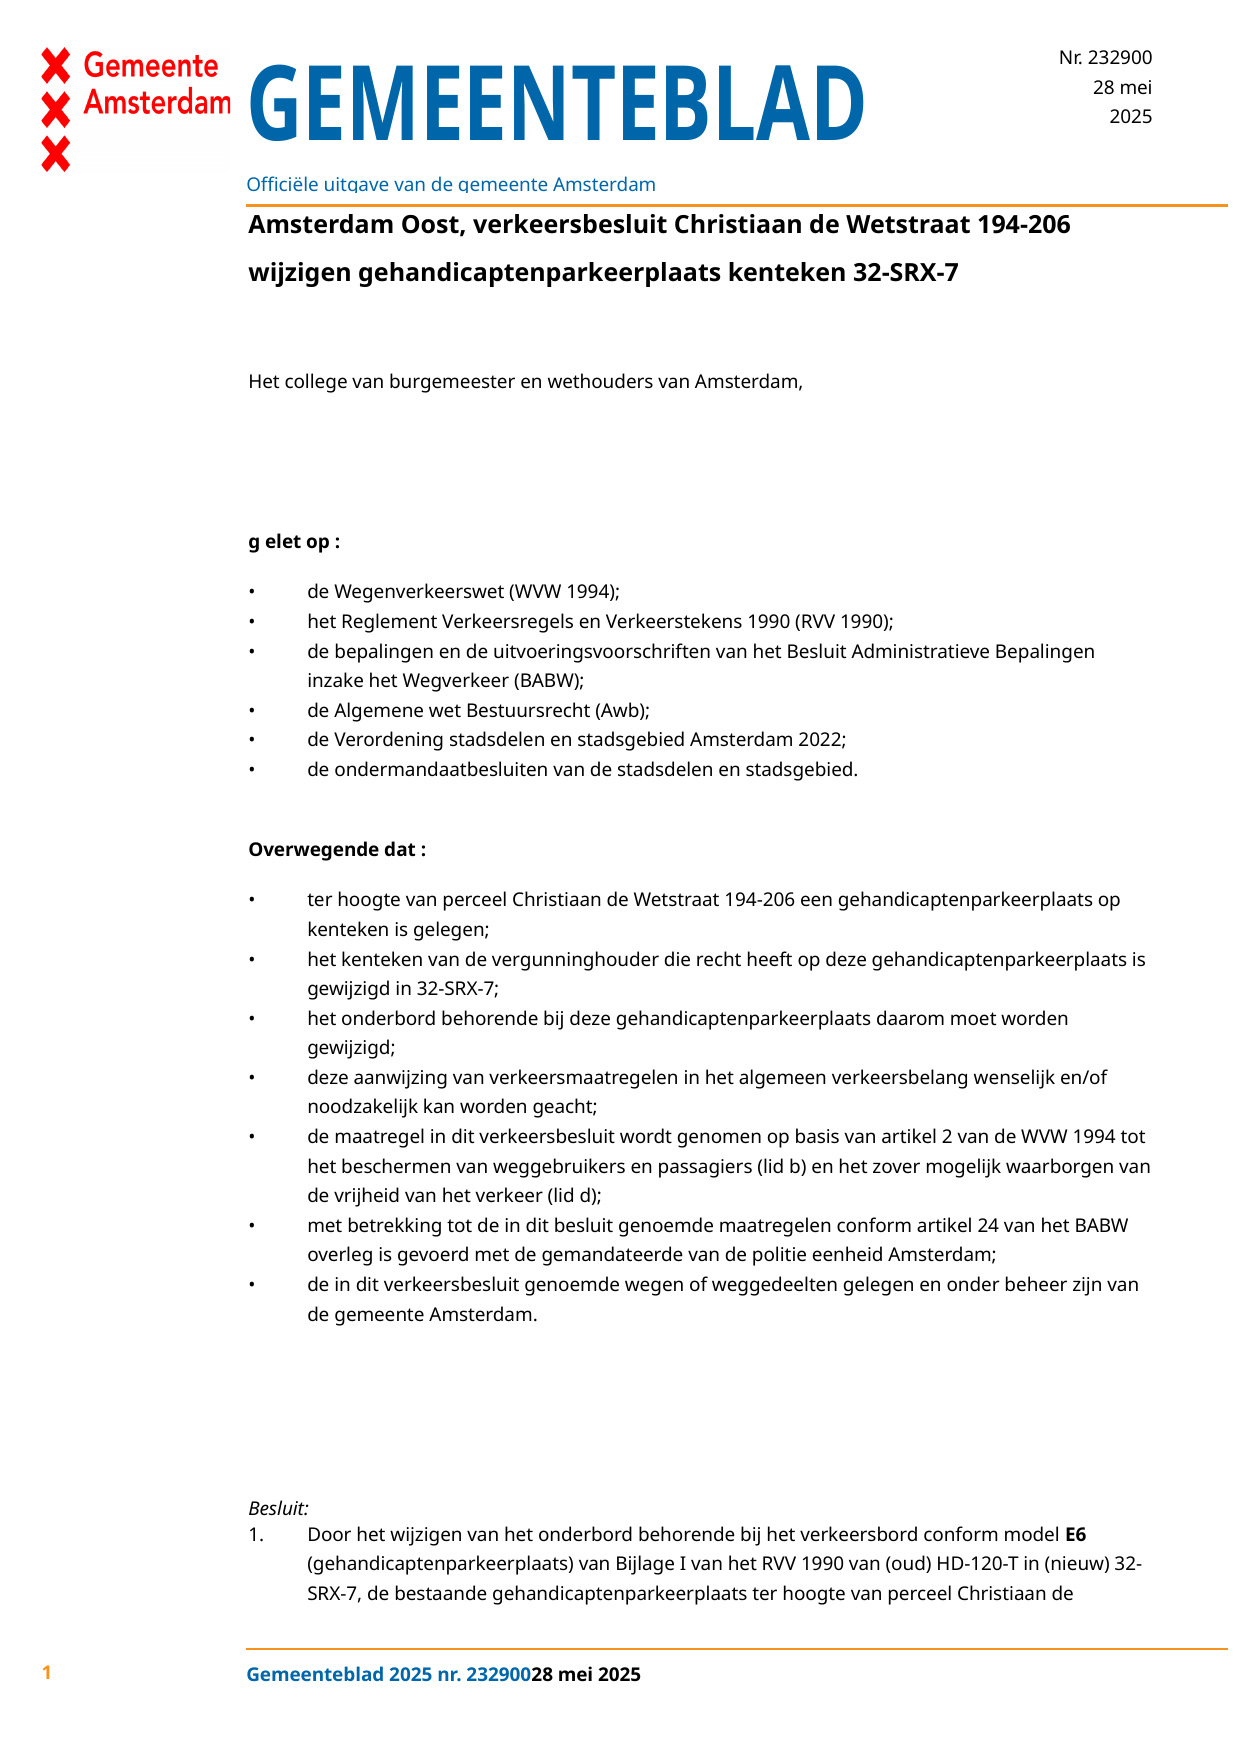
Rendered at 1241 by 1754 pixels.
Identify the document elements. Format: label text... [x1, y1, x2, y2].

list het kenteken van de vergunninghouder die recht heeft op deze gehandicaptenparkeerplaats is gewijzigd in 32-SRX-7; [248, 946, 1152, 1001]
list met betrekking tot de in dit besluit genoemde maatregelen conform artikel 24 van het BABW overleg is gevoerd met de gemandateerde van de politie eenheid Amsterdam; [248, 1212, 1152, 1267]
picture [41, 47, 231, 172]
list de in dit verkeersbesluit genoemde wegen of weggedeelten gelegen en onder beheer zijn van de gemeente Amsterdam. [248, 1271, 1152, 1326]
text Amsterdam Oost, verkeersbesluit Christiaan de Wetstraat 194-206 wijzigen gehandicaptenparkeerplaats kenteken 32-SRX-7 [248, 207, 1152, 288]
list de Wegenverkeerswet (WVW 1994); [248, 579, 1152, 604]
list de maatregel in dit verkeersbesluit wordt genomen op basis van artikel 2 van de WVW 1994 tot het beschermen van weggebruikers en passagiers (lid b) en het zover mogelijk waarborgen van de vrijheid van het verkeer (lid d); [248, 1123, 1152, 1208]
text g elet op : [248, 528, 1152, 554]
list het onderbord behorende bij deze gehandicaptenparkeerplaats daarom moet worden gewijzigd; [248, 1005, 1152, 1060]
list de ondermandaatbesluiten van de stadsdelen en stadsgebied. [248, 756, 1152, 782]
list Door het wijzigen van het onderbord behorende bij het verkeersbord conform model E6 (gehandicaptenparkeerplaats) van Bijlage I van het RVV 1990 van (oud) HD-120-T in (nieuw) 32-SRX-7, de bestaande gehandicaptenparkeerplaats ter hoogte van perceel Christiaan de [248, 1521, 1152, 1606]
text Overwegende dat : [248, 836, 1152, 862]
text Het college van burgemeester en wethouders van Amsterdam, [248, 368, 1152, 394]
list de Algemene wet Bestuursrecht (Awb); [248, 697, 1152, 723]
text Besluit: [248, 1495, 1152, 1521]
list het Reglement Verkeersregels en Verkeerstekens 1990 (RVV 1990); [248, 608, 1152, 634]
list deze aanwijzing van verkeersmaatregelen in het algemeen verkeersbelang wenselijk en/of noodzakelijk kan worden geacht; [248, 1064, 1152, 1119]
list de bepalingen en de uitvoeringsvoorschriften van het Besluit Administratieve Bepalingen inzake het Wegverkeer (BABW); [248, 638, 1152, 693]
list ter hoogte van perceel Christiaan de Wetstraat 194-206 een gehandicaptenparkeerplaats op kenteken is gelegen; [248, 887, 1152, 942]
list de Verordening stadsdelen en stadsgebied Amsterdam 2022; [248, 727, 1152, 752]
